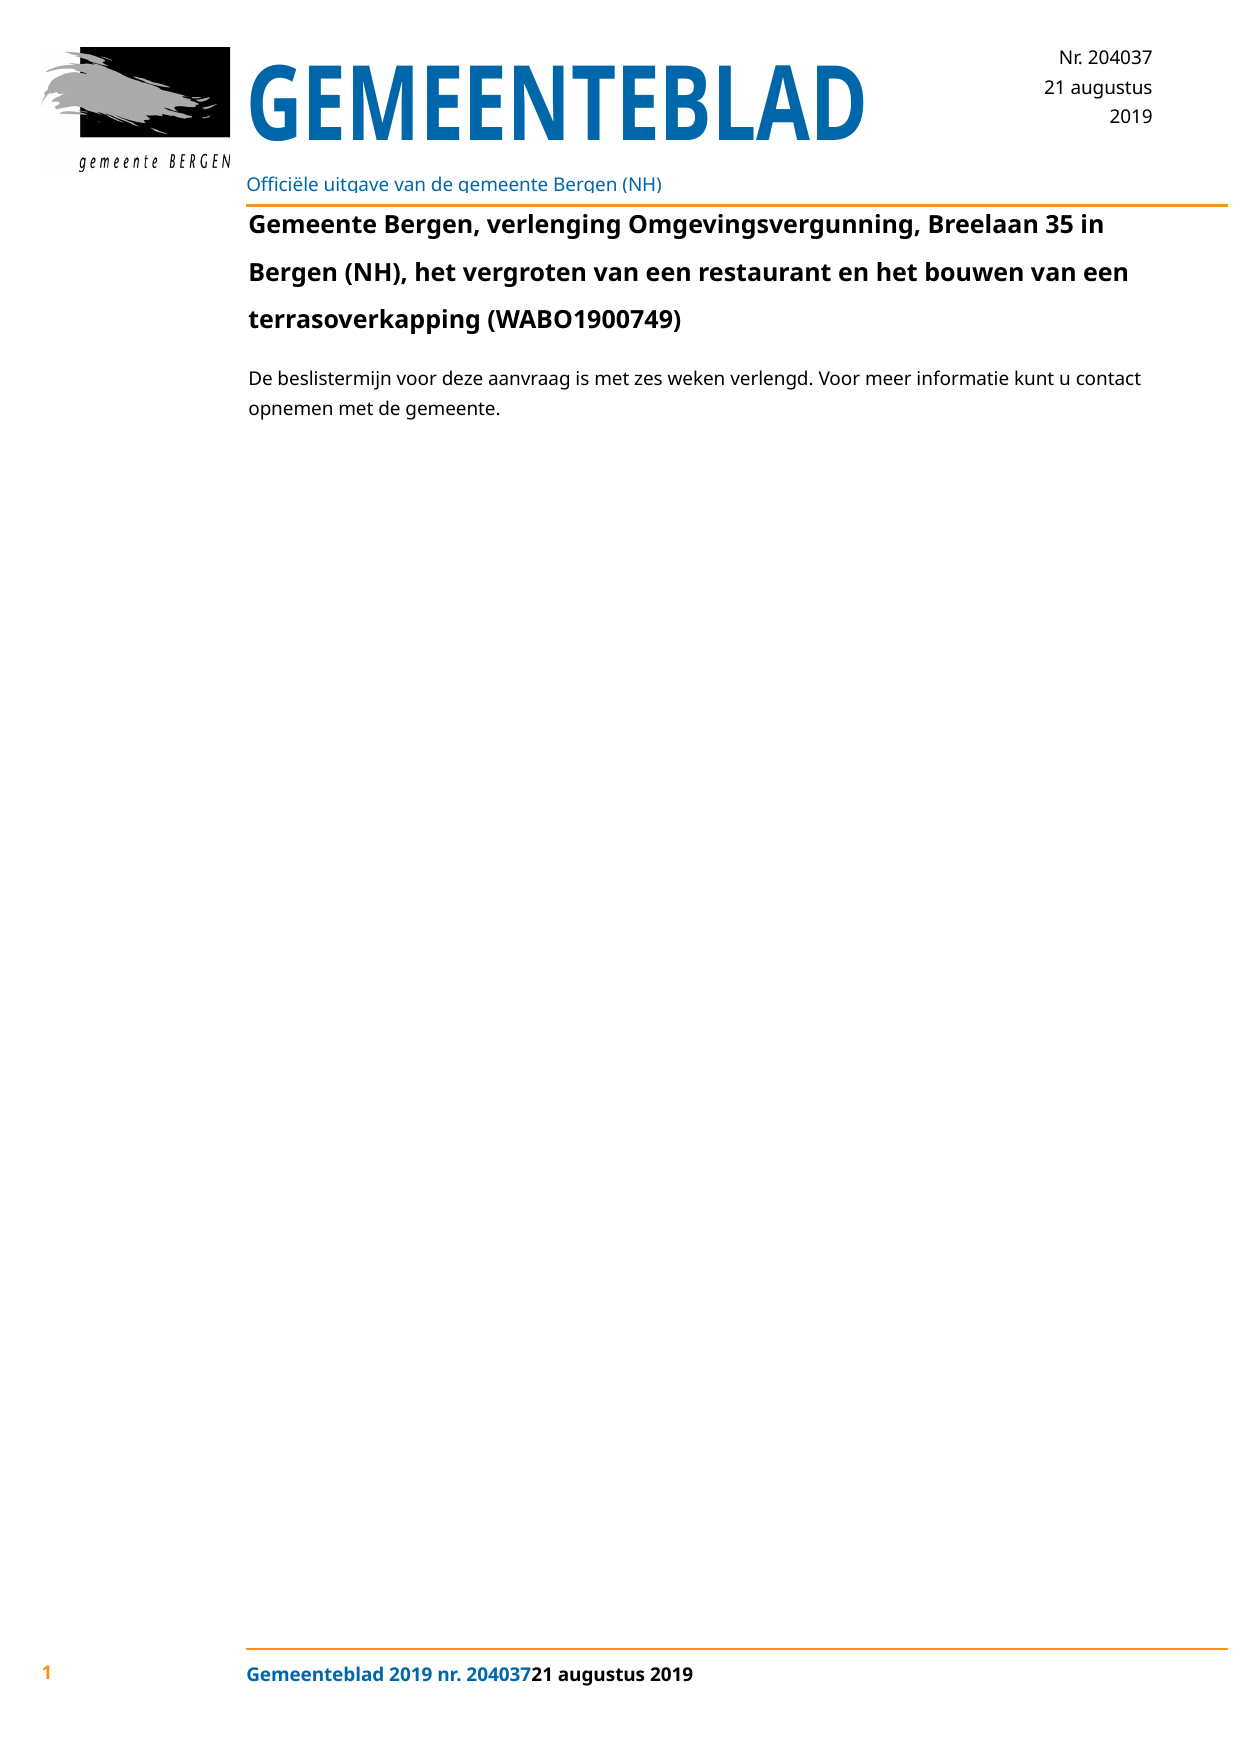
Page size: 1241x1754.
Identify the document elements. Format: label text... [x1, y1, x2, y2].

picture [41, 47, 231, 172]
text De beslistermijn voor deze aanvraag is met zes weken verlengd. Voor meer informatie kunt u contact opnemen met de gemeente. [248, 366, 1152, 421]
text Gemeente Bergen, verlenging Omgevingsvergunning, Breelaan 35 in Bergen (NH), het vergroten van een restaurant en het bouwen van een terrasoverkapping (WABO1900749) [248, 207, 1152, 336]
